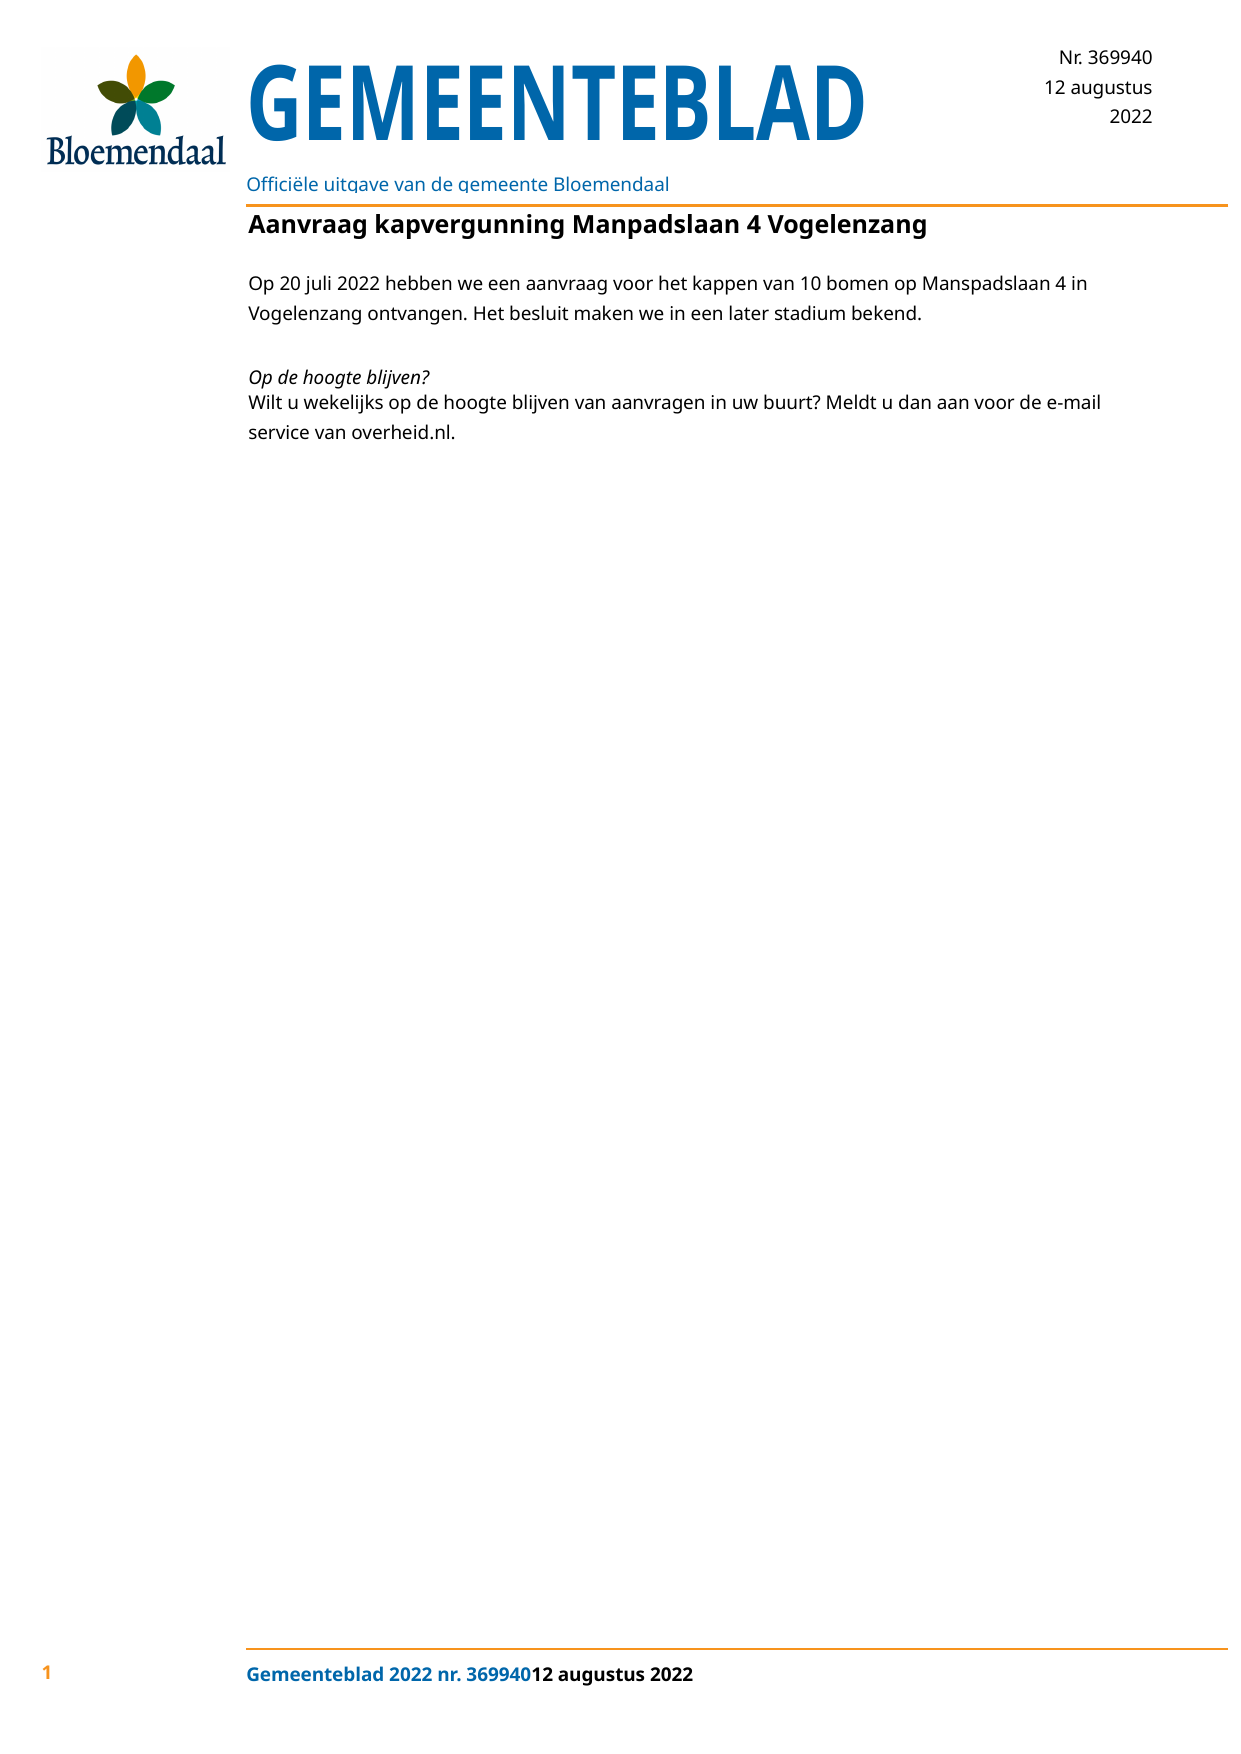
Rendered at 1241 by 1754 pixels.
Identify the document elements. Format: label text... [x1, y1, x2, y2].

text Aanvraag kapvergunning Manpadslaan 4 Vogelenzang [248, 207, 1152, 241]
text Op 20 juli 2022 hebben we een aanvraag voor het kappen van 10 bomen op Manspadslaan 4 in Vogelenzang ontvangen. Het besluit maken we in een later stadium bekend. [248, 270, 1152, 326]
picture [41, 47, 231, 172]
text Op de hoogte blijven? [248, 364, 1152, 389]
text Wilt u wekelijks op de hoogte blijven van aanvragen in uw buurt? Meldt u dan aan voor de e-mail service van overheid.nl. [248, 389, 1152, 445]
